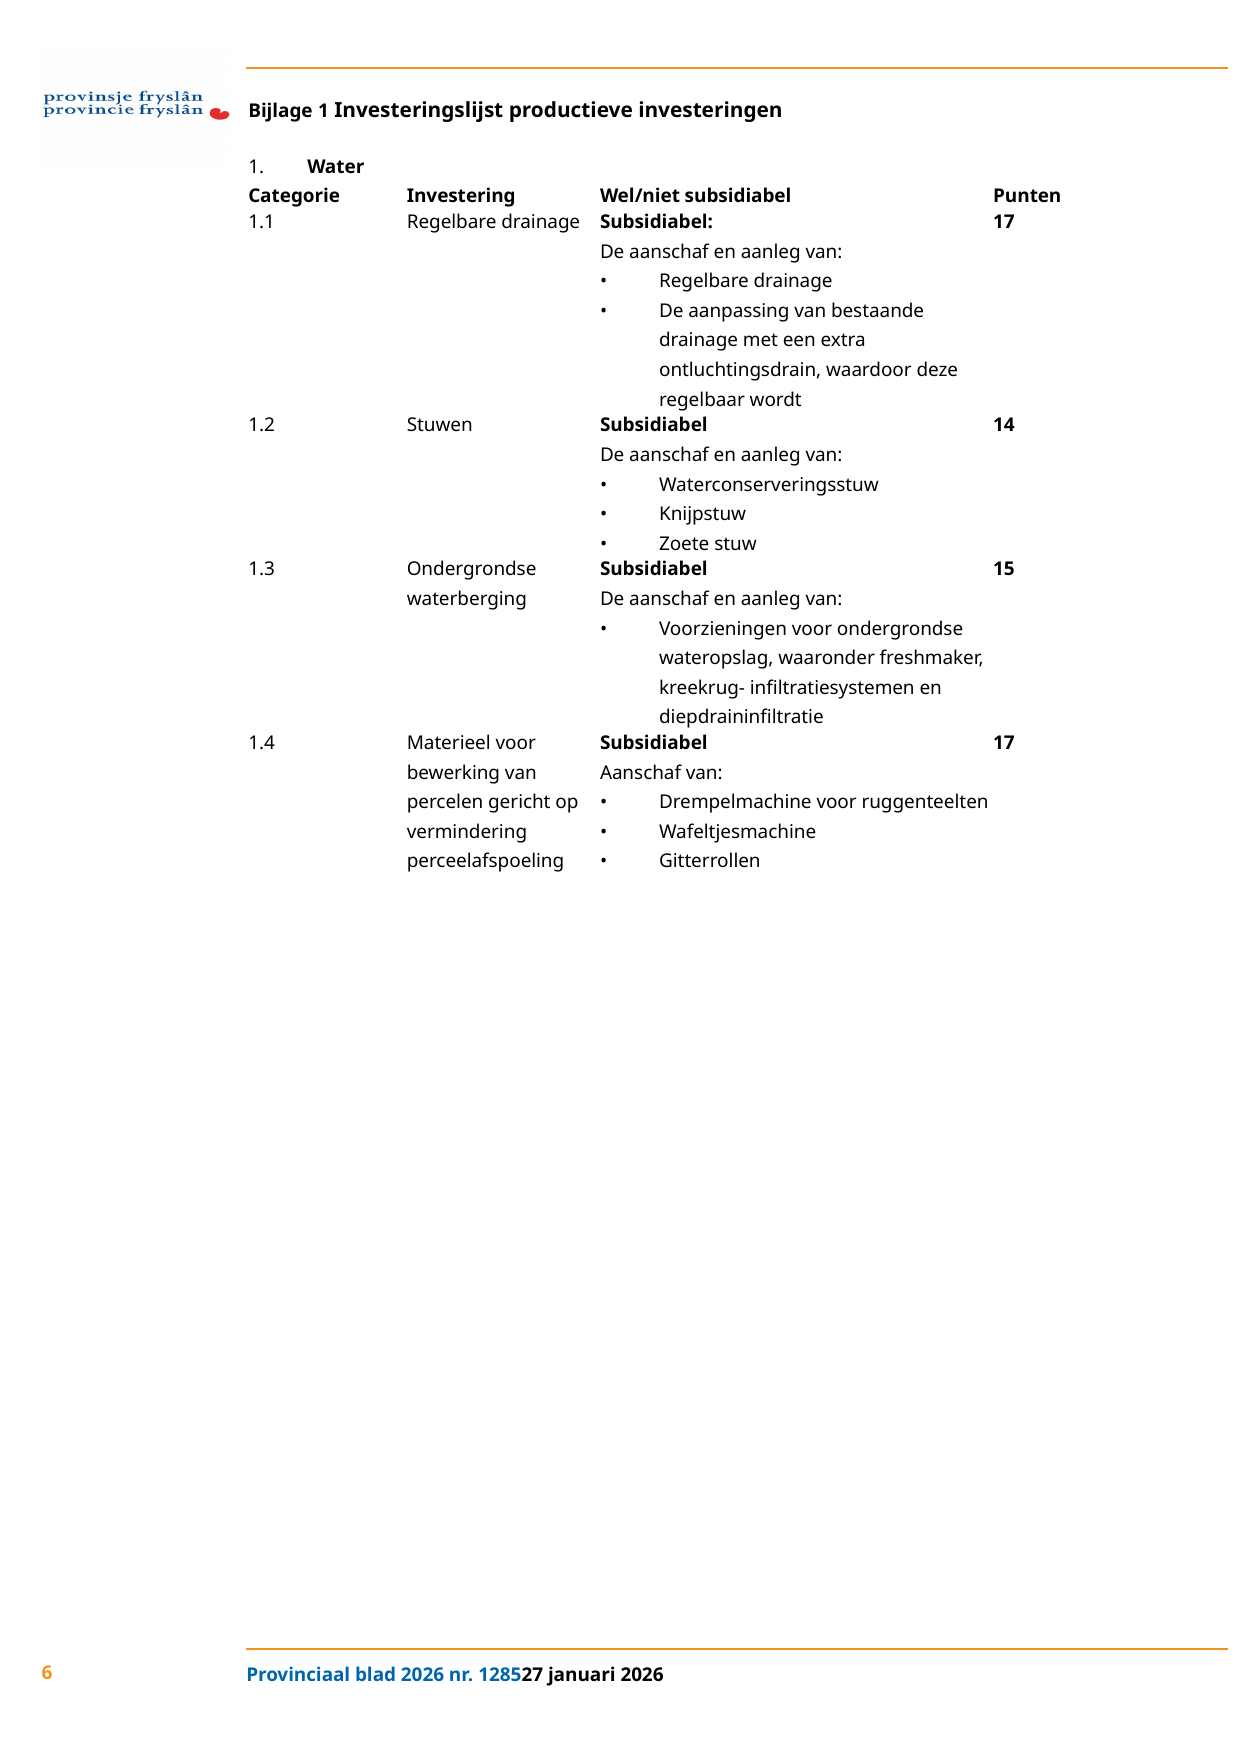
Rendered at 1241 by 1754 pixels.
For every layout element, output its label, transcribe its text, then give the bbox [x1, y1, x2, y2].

table_cell Regelbare drainage [407, 208, 600, 412]
table_cell 1.1 [248, 208, 407, 412]
table_cell Subsidiabel De aanschaf en aanleg van: Voorzieningen voor ondergrondse wateropslag, waaronder freshmaker, kreekrug- infiltratiesystemen en diepdraininfiltratie [600, 556, 993, 729]
table_cell 15 [993, 556, 1152, 729]
table_header Wel/niet subsidiabel [600, 183, 993, 208]
table_cell 17 [993, 208, 1152, 412]
table_cell 17 [993, 729, 1152, 873]
table_cell 14 [993, 412, 1152, 556]
table_cell 1.3 [248, 556, 407, 729]
table_cell Subsidiabel: De aanschaf en aanleg van: Regelbare drainage De aanpassing van bestaande drainage met een extra ontluchtingsdrain, waardoor deze regelbaar wordt [600, 208, 993, 412]
list Water [248, 153, 1152, 179]
table_cell Stuwen [407, 412, 600, 556]
table_cell 1.2 [248, 412, 407, 556]
text Bijlage 1 Investeringslijst productieve investeringen [248, 95, 1152, 123]
table_header Punten [993, 183, 1152, 208]
table_cell Subsidiabel De aanschaf en aanleg van: Waterconserveringsstuw Knijpstuw Zoete stuw [600, 412, 993, 556]
table_cell Subsidiabel Aanschaf van: Drempelmachine voor ruggenteelten Wafeltjesmachine Gitterrollen [600, 729, 993, 873]
table_header Investering [407, 183, 600, 208]
picture [41, 47, 231, 172]
table_cell Ondergrondse waterberging [407, 556, 600, 729]
table_cell Materieel voor bewerking van percelen gericht op vermindering perceelafspoeling [407, 729, 600, 873]
table_header Categorie [248, 183, 407, 208]
table_cell 1.4 [248, 729, 407, 873]
